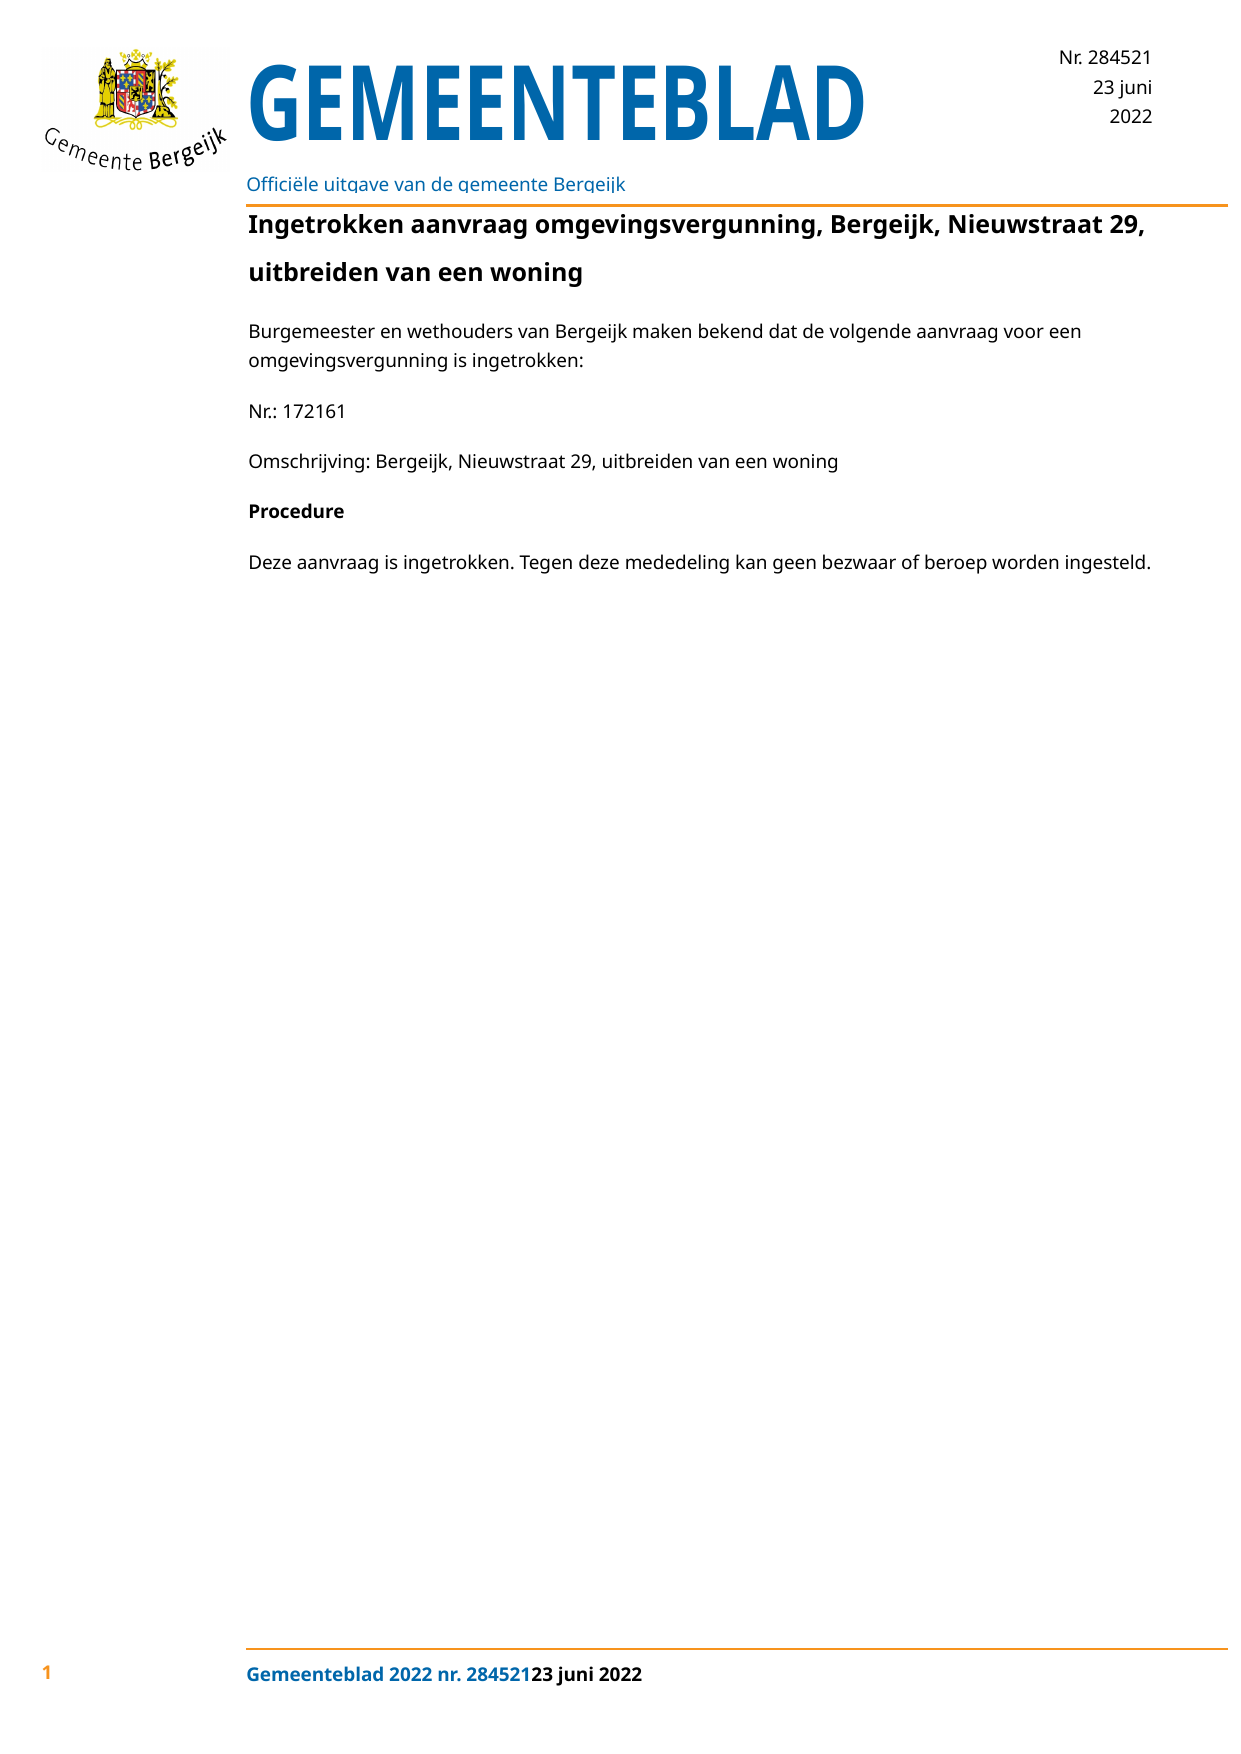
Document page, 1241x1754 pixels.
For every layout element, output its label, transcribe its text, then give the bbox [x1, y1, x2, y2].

text Omschrijving: Bergeijk, Nieuwstraat 29, uitbreiden van een woning [248, 448, 1152, 474]
text Ingetrokken aanvraag omgevingsvergunning, Bergeijk, Nieuwstraat 29, uitbreiden van een woning [248, 207, 1152, 288]
picture [41, 47, 231, 172]
text Procedure [248, 499, 1152, 524]
text Nr.: 172161 [248, 398, 1152, 424]
text Burgemeester en wethouders van Bergeijk maken bekend dat de volgende aanvraag voor een omgevingsvergunning is ingetrokken: [248, 318, 1152, 373]
text Deze aanvraag is ingetrokken. Tegen deze mededeling kan geen bezwaar of beroep worden ingesteld. [248, 549, 1152, 575]
